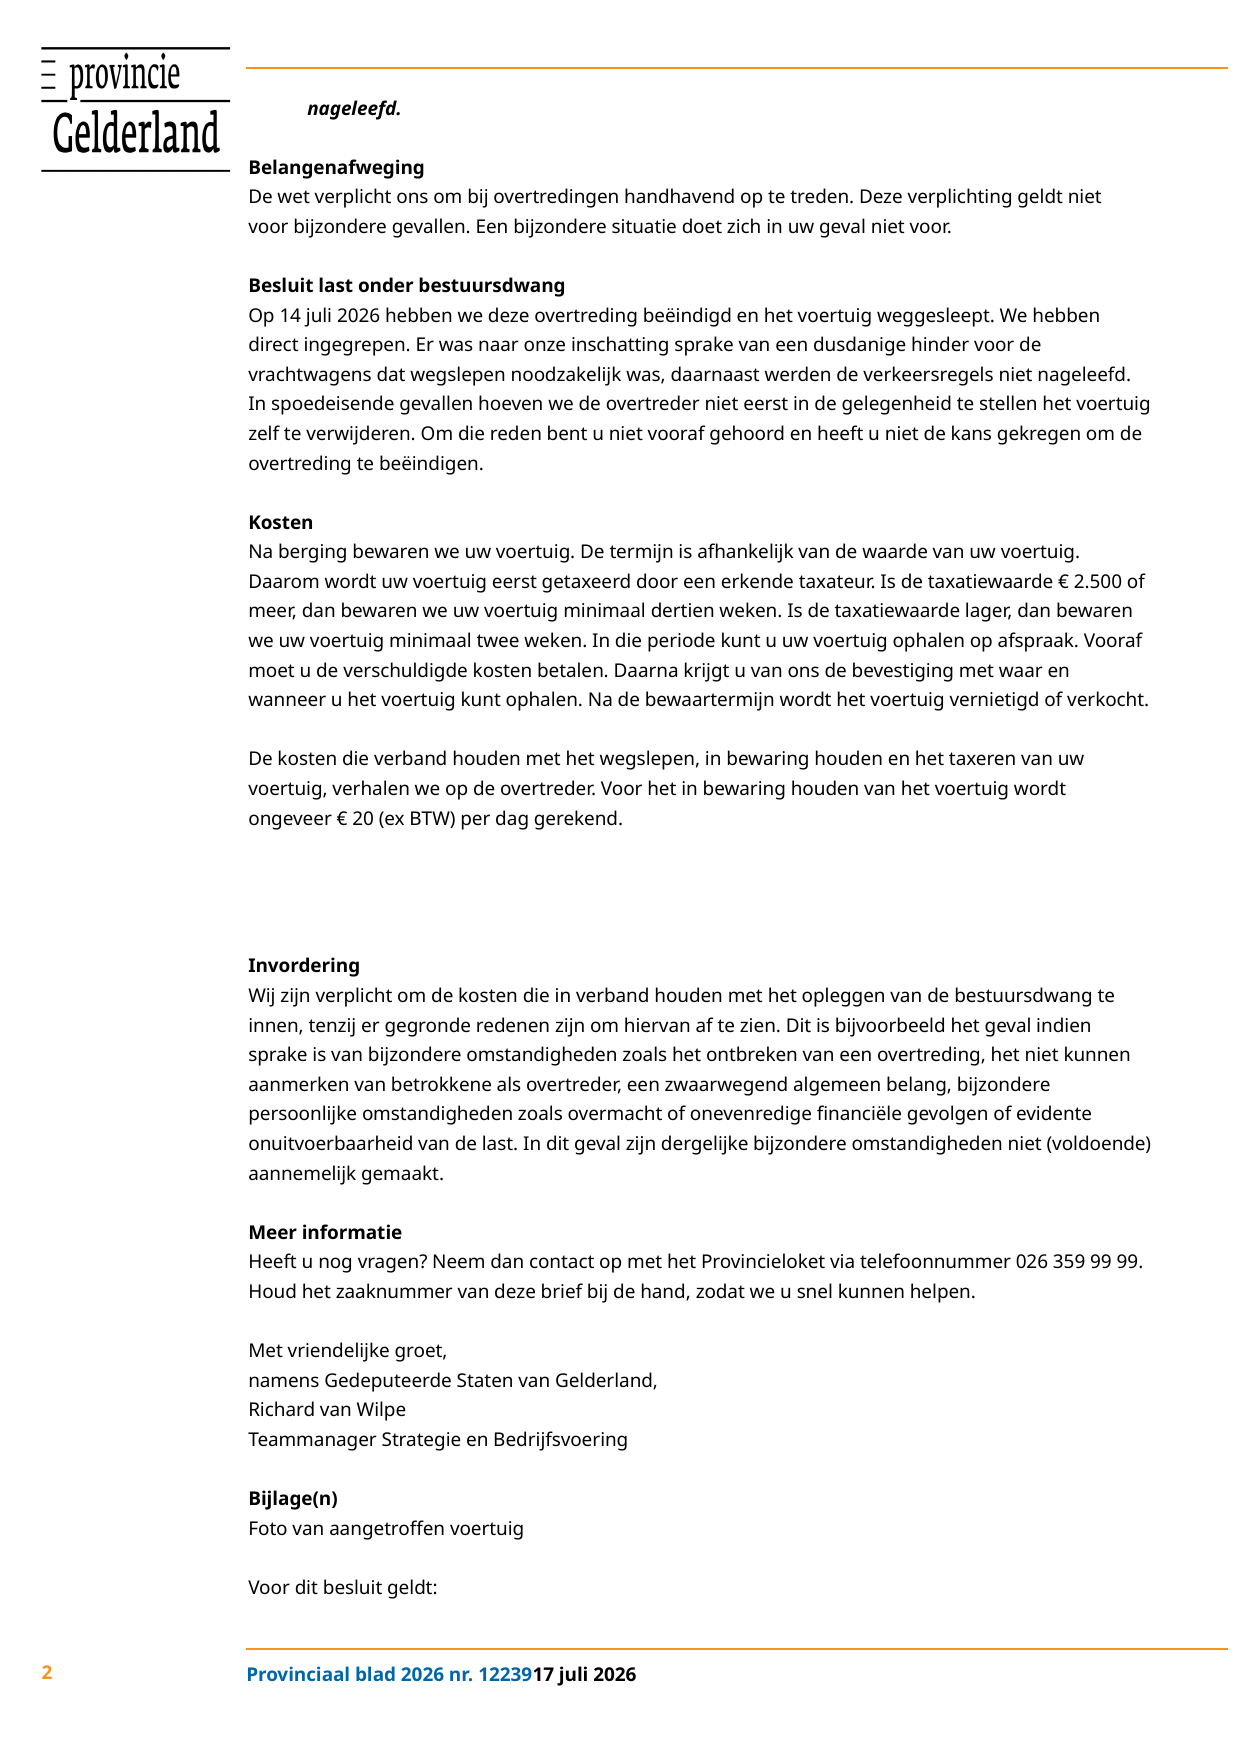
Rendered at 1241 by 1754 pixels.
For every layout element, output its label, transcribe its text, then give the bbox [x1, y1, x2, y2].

text De wet verplicht ons om bij overtredingen handhavend op te treden. Deze verplichting geldt niet [248, 183, 1152, 209]
text Besluit last onder bestuursdwang [248, 272, 1152, 298]
text namens Gedeputeerde Staten van Gelderland, [248, 1367, 1152, 1393]
list nageleefd. [248, 95, 1152, 121]
text In spoedeisende gevallen hoeven we de overtreder niet eerst in de gelegenheid te stellen het voertuig zelf te verwijderen. Om die reden bent u niet vooraf gehoord en heeft u niet de kans gekregen om de overtreding te beëindigen. [248, 391, 1152, 476]
text Invordering [248, 953, 1152, 978]
text Richard van Wilpe [248, 1396, 1152, 1422]
text voor bijzondere gevallen. Een bijzondere situatie doet zich in uw geval niet voor. [248, 213, 1152, 239]
text Op 14 juli 2026 hebben we deze overtreding beëindigd en het voertuig weggesleept. We hebben direct ingegrepen. Er was naar onze inschatting sprake van een dusdanige hinder voor de vrachtwagens dat wegslepen noodzakelijk was, daarnaast werden de verkeersregels niet nageleefd. [248, 302, 1152, 387]
text Kosten [248, 509, 1152, 535]
text Bijlage(n) [248, 1485, 1152, 1511]
text Na berging bewaren we uw voertuig. De termijn is afhankelijk van de waarde van uw voertuig. Daarom wordt uw voertuig eerst getaxeerd door een erkende taxateur. Is de taxatiewaarde € 2.500 of meer, dan bewaren we uw voertuig minimaal dertien weken. Is de taxatiewaarde lager, dan bewaren we uw voertuig minimaal twee weken. In die periode kunt u uw voertuig ophalen op afspraak. Vooraf moet u de verschuldigde kosten betalen. Daarna krijgt u van ons de bevestiging met waar en wanneer u het voertuig kunt ophalen. Na de bewaartermijn wordt het voertuig vernietigd of verkocht. [248, 538, 1152, 712]
text Heeft u nog vragen? Neem dan contact op met het Provincieloket via telefoonnummer 026 359 99 99. Houd het zaaknummer van deze brief bij de hand, zodat we u snel kunnen helpen. [248, 1248, 1152, 1304]
text Teammanager Strategie en Bedrijfsvoering [248, 1426, 1152, 1452]
text Meer informatie [248, 1219, 1152, 1245]
picture [41, 47, 231, 172]
text Wij zijn verplicht om de kosten die in verband houden met het opleggen van de bestuursdwang te innen, tenzij er gegronde redenen zijn om hiervan af te zien. Dit is bijvoorbeeld het geval indien sprake is van bijzondere omstandigheden zoals het ontbreken van een overtreding, het niet kunnen aanmerken van betrokkene als overtreder, een zwaarwegend algemeen belang, bijzondere persoonlijke omstandigheden zoals overmacht of onevenredige financiële gevolgen of evidente onuitvoerbaarheid van de last. In dit geval zijn dergelijke bijzondere omstandigheden niet (voldoende) aannemelijk gemaakt. [248, 982, 1152, 1186]
text De kosten die verband houden met het wegslepen, in bewaring houden en het taxeren van uw voertuig, verhalen we op de overtreder. Voor het in bewaring houden van het voertuig wordt ongeveer € 20 (ex BTW) per dag gerekend. [248, 746, 1152, 831]
text Met vriendelijke groet, [248, 1337, 1152, 1363]
text Voor dit besluit geldt: [248, 1574, 1152, 1600]
text Belangenafweging [248, 154, 1152, 180]
text Foto van aangetroffen voertuig [248, 1515, 1152, 1541]
